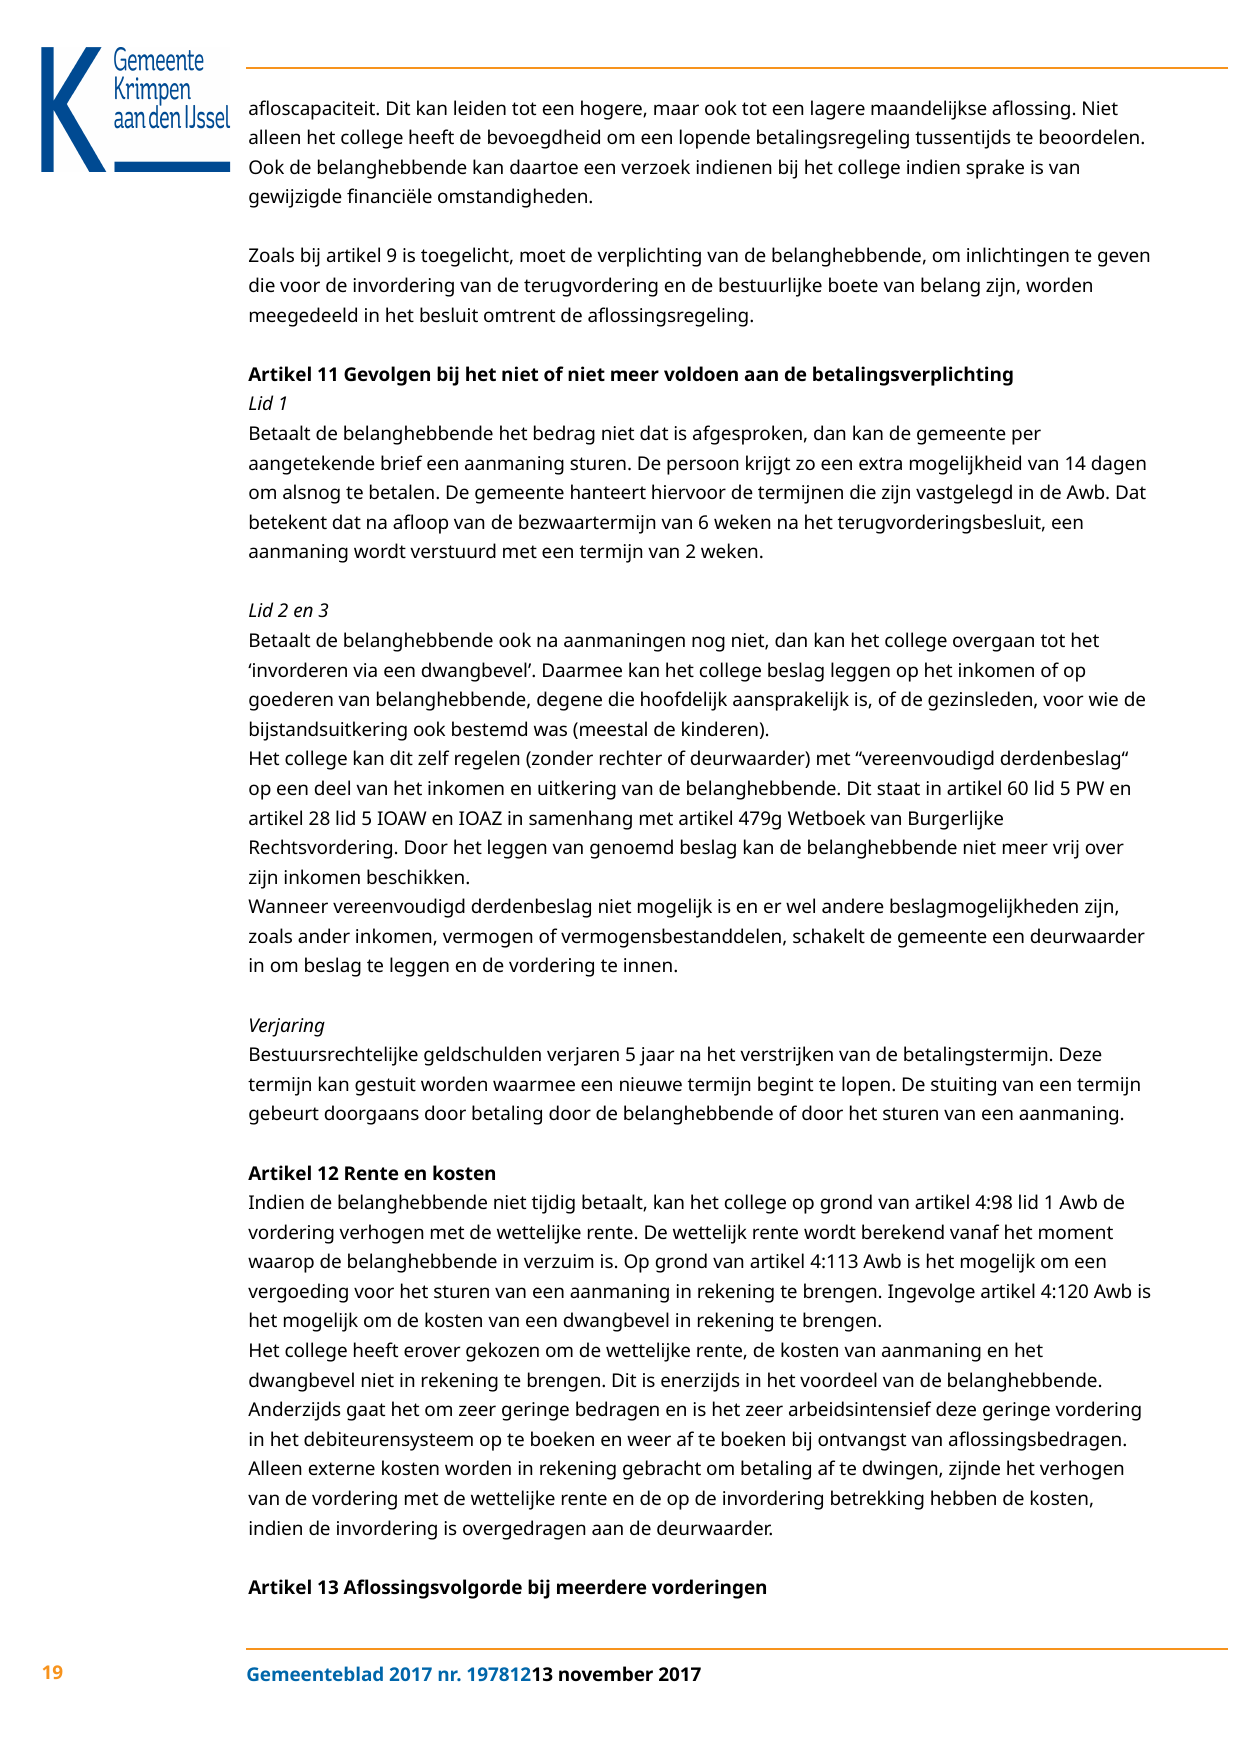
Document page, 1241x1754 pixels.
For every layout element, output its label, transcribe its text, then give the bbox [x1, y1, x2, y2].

text Lid 1 [248, 391, 1152, 416]
text afloscapaciteit. Dit kan leiden tot een hogere, maar ook tot een lagere maandelijkse aflossing. Niet alleen het college heeft de bevoegdheid om een lopende betalingsregeling tussentijds te beoordelen. Ook de belanghebbende kan daartoe een verzoek indienen bij het college indien sprake is van gewijzigde financiële omstandigheden. [248, 95, 1152, 209]
text Indien de belanghebbende niet tijdig betaalt, kan het college op grond van artikel 4:98 lid 1 Awb de vordering verhogen met de wettelijke rente. De wettelijk rente wordt berekend vanaf het moment waarop de belanghebbende in verzuim is. Op grond van artikel 4:113 Awb is het mogelijk om een vergoeding voor het sturen van een aanmaning in rekening te brengen. Ingevolge artikel 4:120 Awb is het mogelijk om de kosten van een dwangbevel in rekening te brengen. [248, 1189, 1152, 1333]
text Artikel 11 Gevolgen bij het niet of niet meer voldoen aan de betalingsverplichting [248, 361, 1152, 387]
text Het college kan dit zelf regelen (zonder rechter of deurwaarder) met “vereenvoudigd derdenbeslag“ op een deel van het inkomen en uitkering van de belanghebbende. Dit staat in artikel 60 lid 5 PW en artikel 28 lid 5 IOAW en IOAZ in samenhang met artikel 479g Wetboek van Burgerlijke Rechtsvordering. Door het leggen van genoemd beslag kan de belanghebbende niet meer vrij over zijn inkomen beschikken. [248, 746, 1152, 890]
text Zoals bij artikel 9 is toegelicht, moet de verplichting van de belanghebbende, om inlichtingen te geven die voor de invordering van de terugvordering en de bestuurlijke boete van belang zijn, worden meegedeeld in het besluit omtrent de aflossingsregeling. [248, 243, 1152, 328]
text Artikel 12 Rente en kosten [248, 1160, 1152, 1186]
text Het college heeft erover gekozen om de wettelijke rente, de kosten van aanmaning en het dwangbevel niet in rekening te brengen. Dit is enerzijds in het voordeel van de belanghebbende. Anderzijds gaat het om zeer geringe bedragen en is het zeer arbeidsintensief deze geringe vordering in het debiteurensysteem op te boeken en weer af te boeken bij ontvangst van aflossingsbedragen. [248, 1337, 1152, 1452]
text Alleen externe kosten worden in rekening gebracht om betaling af te dwingen, zijnde het verhogen van de vordering met de wettelijke rente en de op de invordering betrekking hebben de kosten, indien de invordering is overgedragen aan de deurwaarder. [248, 1456, 1152, 1541]
picture [41, 47, 231, 172]
text Verjaring [248, 1012, 1152, 1038]
text Artikel 13 Aflossingsvolgorde bij meerdere vorderingen [248, 1574, 1152, 1600]
text Bestuursrechtelijke geldschulden verjaren 5 jaar na het verstrijken van de betalingstermijn. Deze termijn kan gestuit worden waarmee een nieuwe termijn begint te lopen. De stuiting van een termijn gebeurt doorgaans door betaling door de belanghebbende of door het sturen van een aanmaning. [248, 1041, 1152, 1126]
text Lid 2 en 3 [248, 598, 1152, 623]
text Betaalt de belanghebbende het bedrag niet dat is afgesproken, dan kan de gemeente per aangetekende brief een aanmaning sturen. De persoon krijgt zo een extra mogelijkheid van 14 dagen om alsnog te betalen. De gemeente hanteert hiervoor de termijnen die zijn vastgelegd in de Awb. Dat betekent dat na afloop van de bezwaartermijn van 6 weken na het terugvorderingsbesluit, een aanmaning wordt verstuurd met een termijn van 2 weken. [248, 420, 1152, 564]
text Wanneer vereenvoudigd derdenbeslag niet mogelijk is en er wel andere beslagmogelijkheden zijn, zoals ander inkomen, vermogen of vermogensbestanddelen, schakelt de gemeente een deurwaarder in om beslag te leggen en de vordering te innen. [248, 893, 1152, 978]
text Betaalt de belanghebbende ook na aanmaningen nog niet, dan kan het college overgaan tot het ‘invorderen via een dwangbevel’. Daarmee kan het college beslag leggen op het inkomen of op goederen van belanghebbende, degene die hoofdelijk aansprakelijk is, of de gezinsleden, voor wie de bijstandsuitkering ook bestemd was (meestal de kinderen). [248, 627, 1152, 742]
